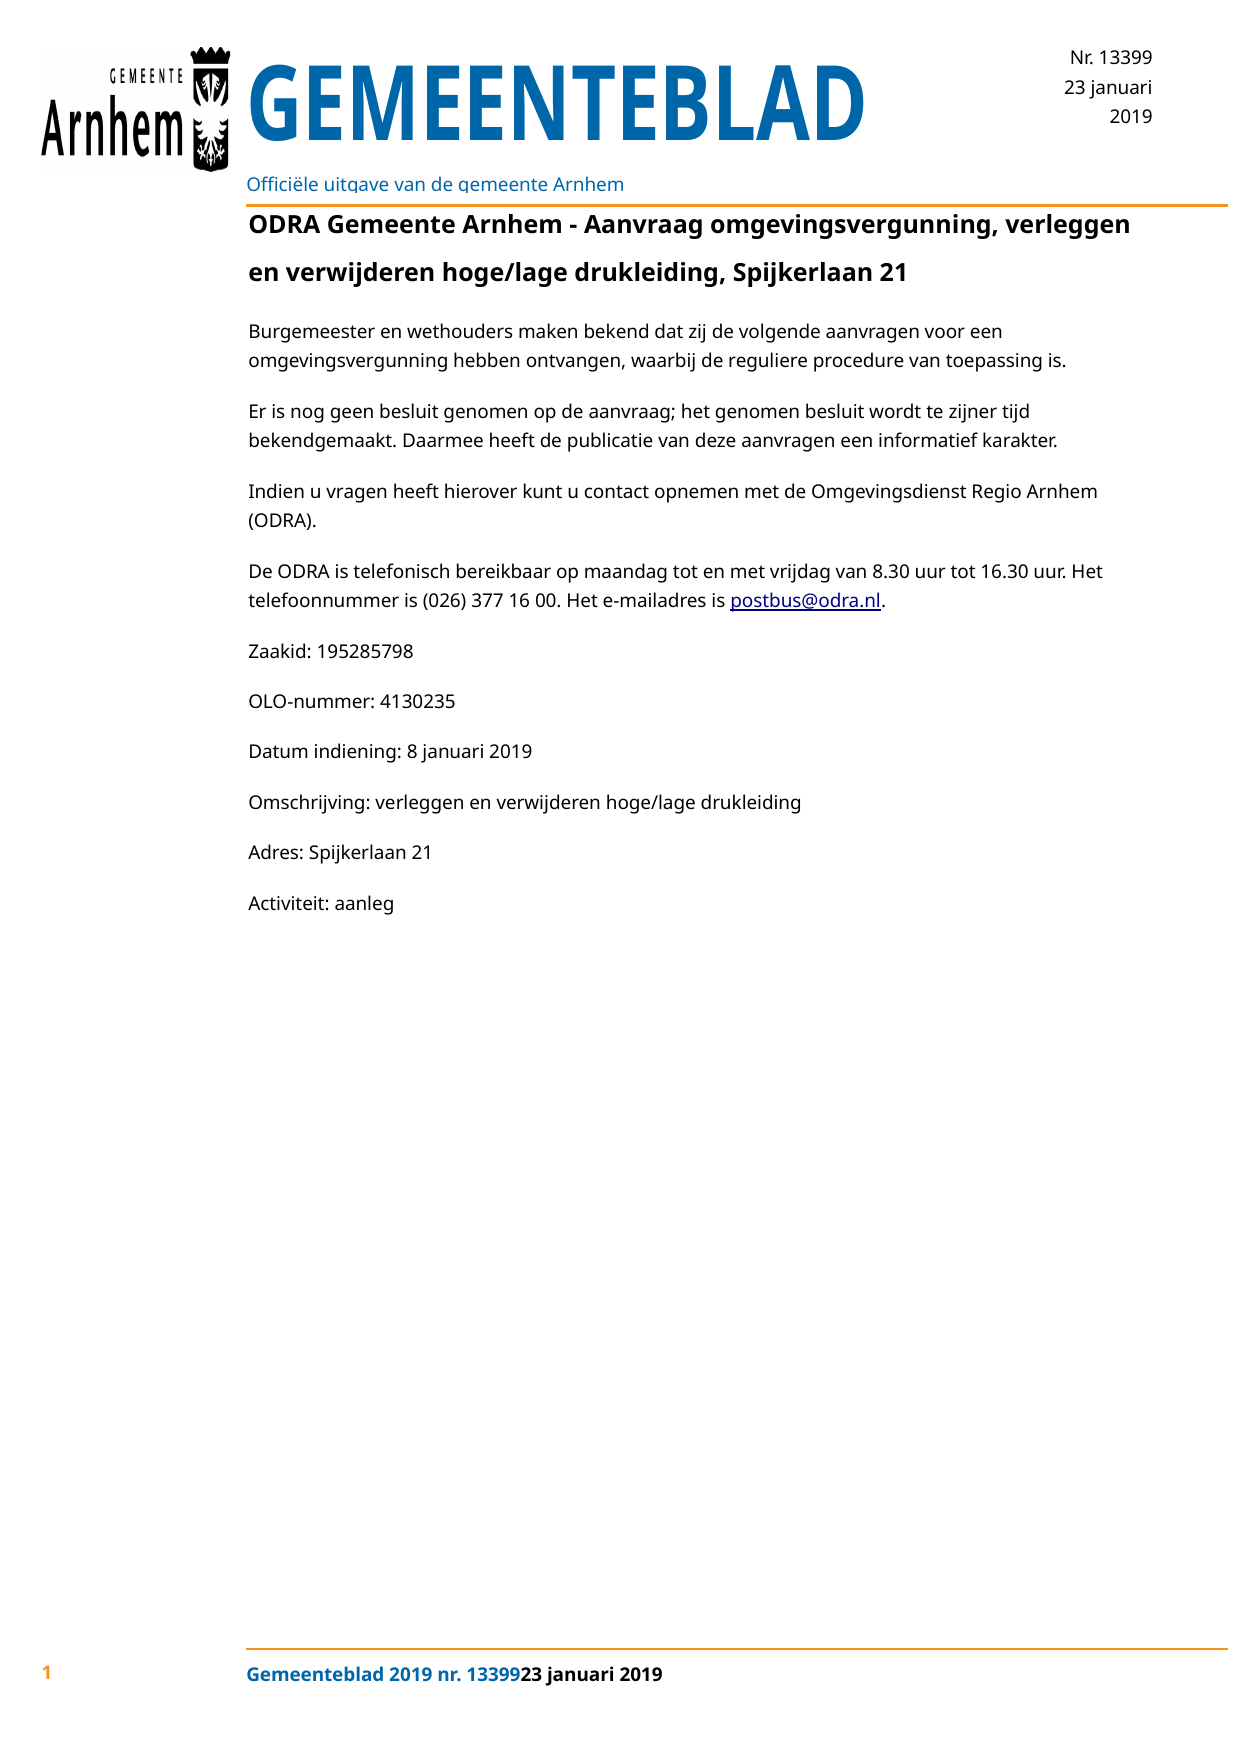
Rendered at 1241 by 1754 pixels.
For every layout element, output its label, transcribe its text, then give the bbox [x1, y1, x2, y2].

text Indien u vragen heeft hierover kunt u contact opnemen met de Omgevingsdienst Regio Arnhem (ODRA). [248, 478, 1152, 533]
text OLO-nummer: 4130235 [248, 688, 1152, 714]
text Datum indiening: 8 januari 2019 [248, 739, 1152, 764]
text ODRA Gemeente Arnhem - Aanvraag omgevingsvergunning, verleggen en verwijderen hoge/lage drukleiding, Spijkerlaan 21 [248, 207, 1152, 288]
text Burgemeester en wethouders maken bekend dat zij de volgende aanvragen voor een omgevingsvergunning hebben ontvangen, waarbij de reguliere procedure van toepassing is. [248, 318, 1152, 373]
text Activiteit: aanleg [248, 890, 1152, 916]
picture [41, 47, 231, 172]
text Adres: Spijkerlaan 21 [248, 839, 1152, 865]
text Omschrijving: verleggen en verwijderen hoge/lage drukleiding [248, 789, 1152, 815]
text Zaakid: 195285798 [248, 638, 1152, 664]
text Er is nog geen besluit genomen op de aanvraag; het genomen besluit wordt te zijner tijd bekendgemaakt. Daarmee heeft de publicatie van deze aanvragen een informatief karakter. [248, 398, 1152, 453]
text De ODRA is telefonisch bereikbaar op maandag tot en met vrijdag van 8.30 uur tot 16.30 uur. Het telefoonnummer is (026) 377 16 00. Het e-mailadres is postbus@odra.nl. [248, 558, 1152, 613]
